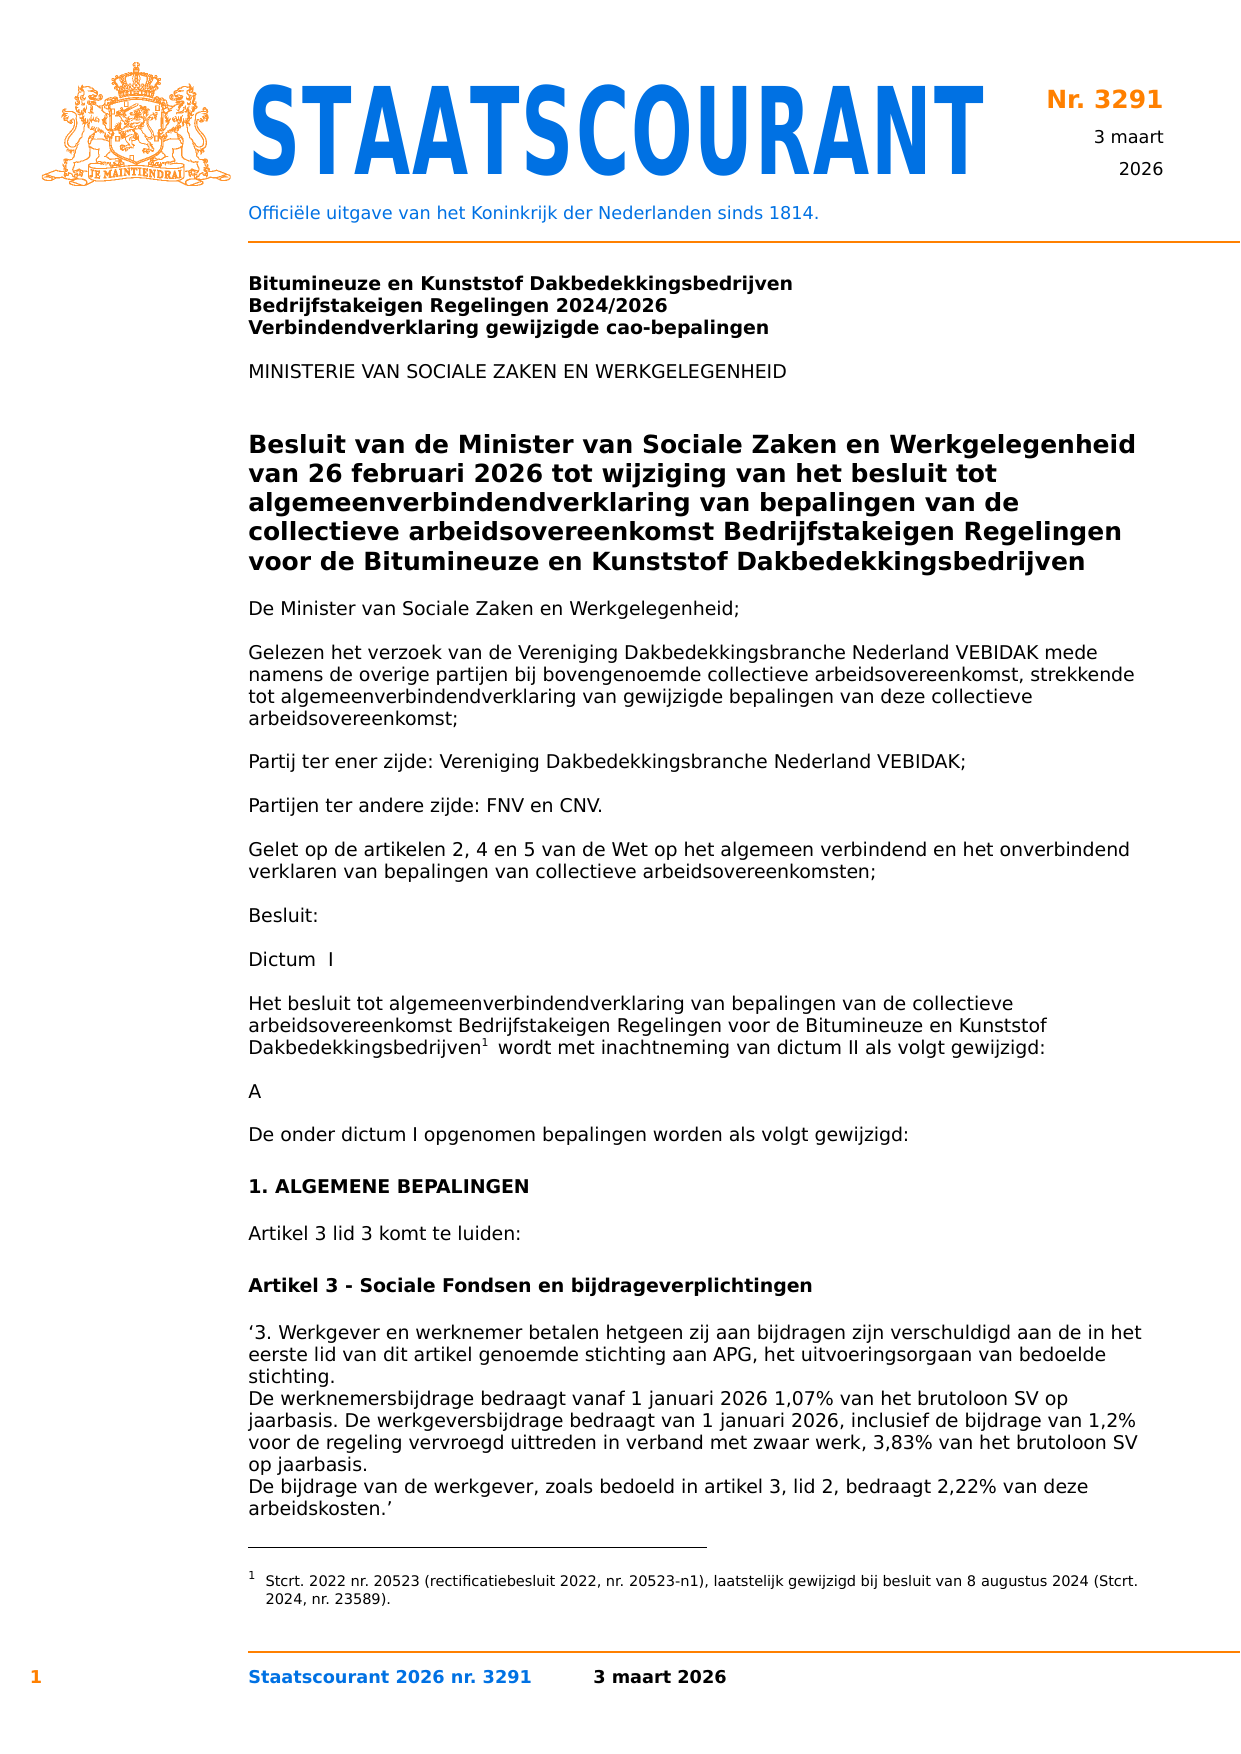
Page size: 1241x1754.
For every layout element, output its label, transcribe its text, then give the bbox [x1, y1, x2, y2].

text De werknemersbijdrage bedraagt vanaf 1 januari 2026 1,07% van het brutoloon SV op jaarbasis. De werkgeversbijdrage bedraagt van 1 januari 2026, inclusief de bijdrage van 1,2% voor de regeling vervroegd uittreden in verband met zwaar werk, 3,83% van het brutoloon SV op jaarbasis. [248, 1388, 1163, 1476]
table_cell 3 maart [998, 121, 1240, 153]
text MINISTERIE VAN SOCIALE ZAKEN EN WERKGELEGENHEID [248, 361, 1163, 383]
text Artikel 3 lid 3 komt te luiden: [248, 1223, 1163, 1245]
text Partij ter ener zijde: Vereniging Dakbedekkingsbranche Nederland VEBIDAK; [248, 751, 1163, 773]
table_header STAATSCOURANT [248, 62, 998, 203]
text De Minister van Sociale Zaken en Werkgelegenheid; [248, 598, 1163, 620]
text ‘3. Werkgever en werknemer betalen hetgeen zij aan bijdragen zijn verschuldigd aan de in het eerste lid van dit artikel genoemde stichting aan APG, het uitvoeringsorgaan van bedoelde stichting. [248, 1322, 1163, 1388]
table_header [25, 62, 248, 241]
text Partijen ter andere zijde: FNV en CNV. [248, 795, 1163, 817]
subtitle 1. ALGEMENE BEPALINGEN [248, 1176, 1163, 1198]
text Het besluit tot algemeenverbindendverklaring van bepalingen van de collectieve arbeidsovereenkomst Bedrijfstakeigen Regelingen voor de Bitumineuze en Kunststof Dakbedekkingsbedrijven wordt met inachtneming van dictum II als volgt gewijzigd: [248, 993, 1163, 1059]
text De bijdrage van de werkgever, zoals bedoeld in artikel 3, lid 2, bedraagt 2,22% van deze arbeidskosten.’ [248, 1476, 1163, 1520]
text Stcrt. 2022 nr. 20523 (rectificatiebesluit 2022, nr. 20523-n1), laatstelijk gewijzigd bij besluit van 8 augustus 2024 (Stcrt. 2024, nr. 23589). [248, 1569, 1163, 1608]
text A [248, 1081, 1163, 1102]
text Verbindendverklaring gewijzigde cao-bepalingen [248, 317, 1163, 339]
subtitle Artikel 3 - Sociale Fondsen en bijdrageverplichtingen [248, 1275, 1163, 1297]
text Dictum I [248, 949, 1163, 971]
text Bedrijfstakeigen Regelingen 2024/2026 [248, 295, 1163, 317]
text De onder dictum I opgenomen bepalingen worden als volgt gewijzigd: [248, 1124, 1163, 1146]
table_cell 2026 [998, 153, 1240, 203]
text Besluit: [248, 905, 1163, 927]
text Gelet op de artikelen 2, 4 en 5 van de Wet op het algemeen verbindend en het onverbindend verklaren van bepalingen van collectieve arbeidsovereenkomsten; [248, 839, 1163, 883]
subtitle Besluit van de Minister van Sociale Zaken en Werkgelegenheid van 26 februari 2026 tot wijziging van het besluit tot algemeenverbindendverklaring van bepalingen van de collectieve arbeidsovereenkomst Bedrijfstakeigen Regelingen voor de Bitumineuze en Kunststof Dakbedekkingsbedrijven [248, 430, 1163, 576]
table_header Nr. 3291 [998, 62, 1240, 121]
text Gelezen het verzoek van de Vereniging Dakbedekkingsbranche Nederland VEBIDAK mede namens de overige partijen bij bovengenoemde collectieve arbeidsovereenkomst, strekkende tot algemeenverbindendverklaring van gewijzigde bepalingen van deze collectieve arbeidsovereenkomst; [248, 642, 1163, 729]
table_cell Officiële uitgave van het Koninkrijk der Nederlanden sinds 1814. [248, 203, 1240, 241]
text Bitumineuze en Kunststof Dakbedekkingsbedrijven [248, 273, 1163, 295]
picture [41, 62, 231, 186]
